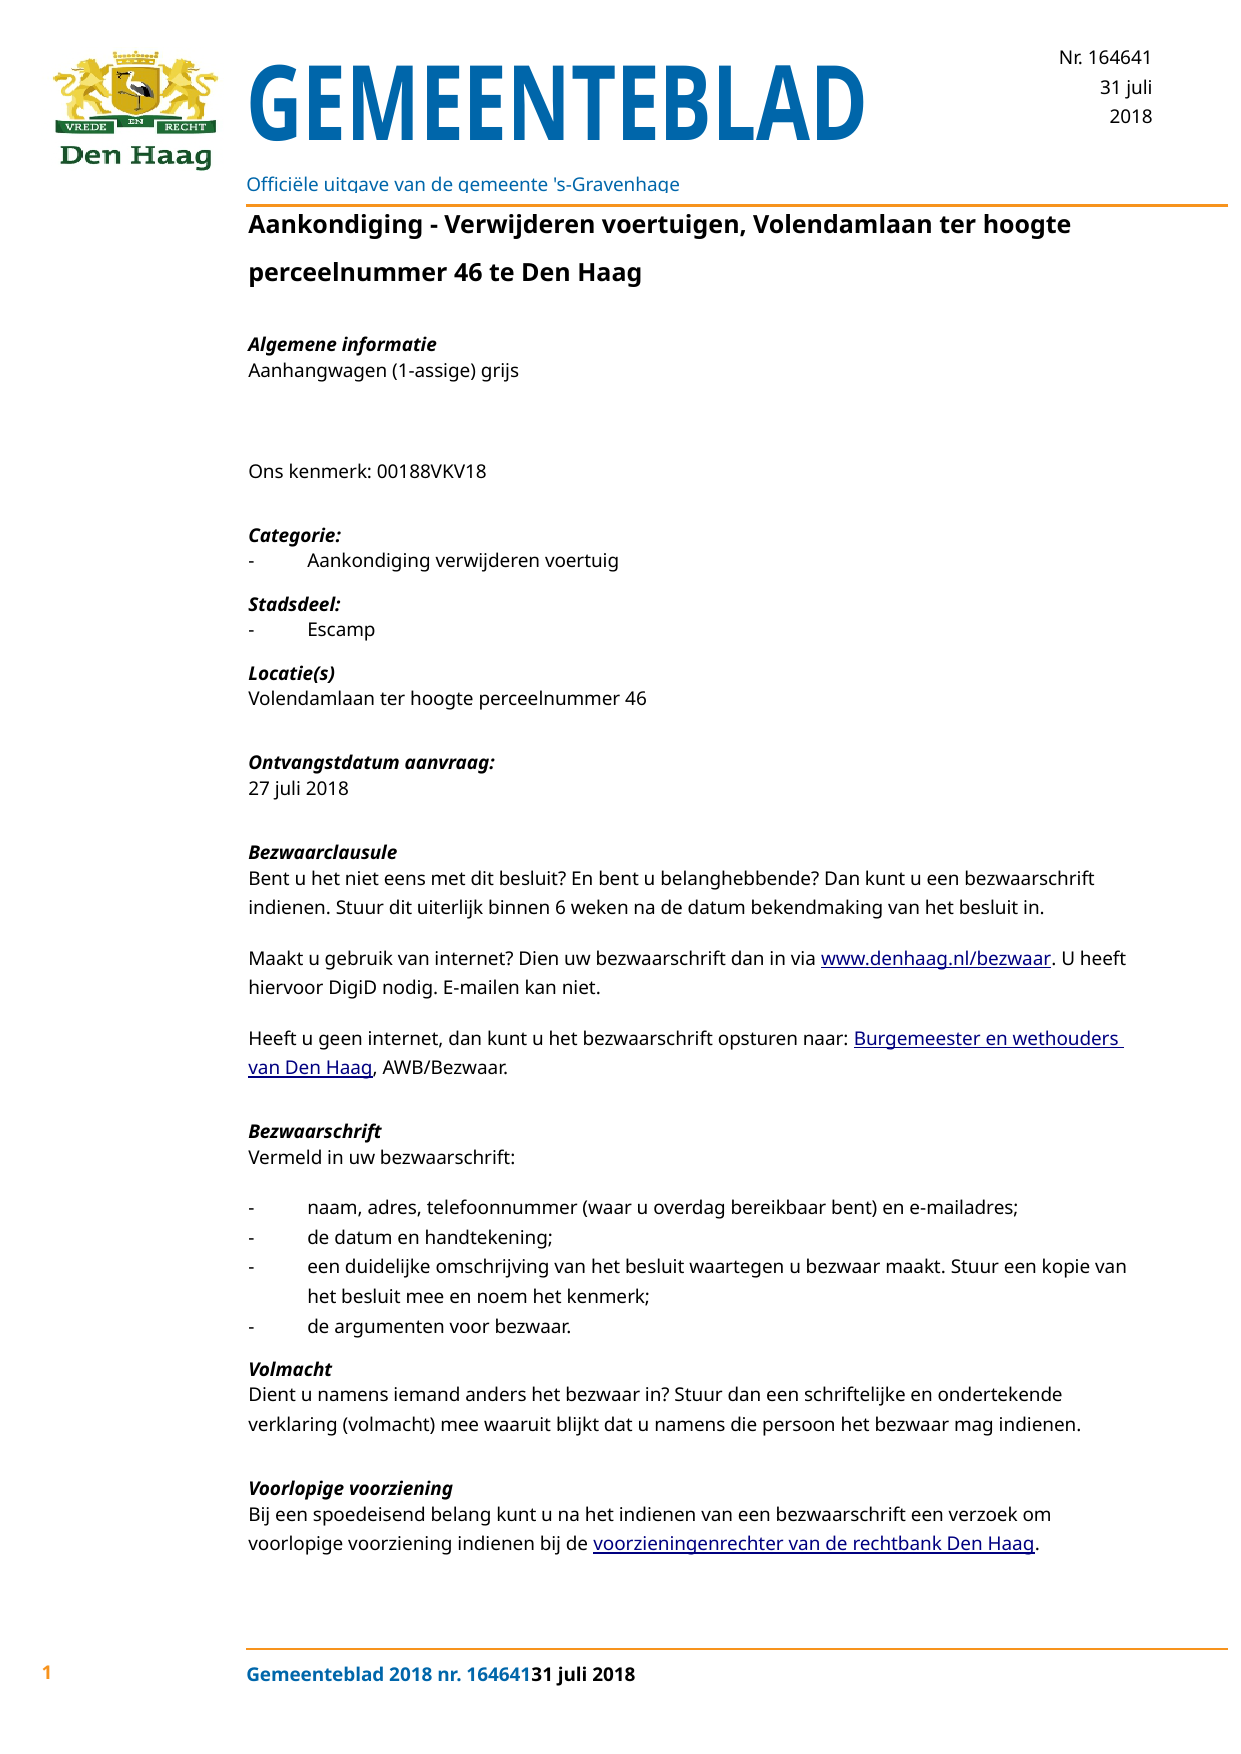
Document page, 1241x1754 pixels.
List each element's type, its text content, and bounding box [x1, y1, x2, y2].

text Aankondiging - Verwijderen voertuigen, Volendamlaan ter hoogte perceelnummer 46 te Den Haag [248, 207, 1152, 288]
text Maakt u gebruik van internet? Dien uw bezwaarschrift dan in via www.denhaag.nl/bezwaar. U heeft hiervoor DigiD nodig. E-mailen kan niet. [248, 945, 1152, 1000]
text Volmacht [248, 1356, 1152, 1382]
text Heeft u geen internet, dan kunt u het bezwaarschrift opsturen naar: Burgemeester en wethouders van Den Haag, AWB/Bezwaar. [248, 1025, 1152, 1080]
text Bezwaarschrift [248, 1118, 1152, 1144]
text Bezwaarclausule [248, 839, 1152, 865]
text Bij een spoedeisend belang kunt u na het indienen van een bezwaarschrift een verzoek om voorlopige voorziening indienen bij de voorzieningenrechter van de rechtbank Den Haag. [248, 1501, 1152, 1556]
text Aanhangwagen (1-assige) grijs [248, 357, 1152, 383]
text Voorlopige voorziening [248, 1475, 1152, 1501]
list Aankondiging verwijderen voertuig [248, 548, 1152, 573]
list Escamp [248, 617, 1152, 642]
text 27 juli 2018 [248, 775, 1152, 801]
list een duidelijke omschrijving van het besluit waartegen u bezwaar maakt. Stuur een kopie van het besluit mee en noem het kenmerk; [248, 1254, 1152, 1309]
text Bent u het niet eens met dit besluit? En bent u belanghebbende? Dan kunt u een bezwaarschrift indienen. Stuur dit uiterlijk binnen 6 weken na de datum bekendmaking van het besluit in. [248, 865, 1152, 920]
text Algemene informatie [248, 331, 1152, 357]
text Locatie(s) [248, 660, 1152, 685]
picture [41, 47, 231, 172]
text Categorie: [248, 522, 1152, 548]
list de argumenten voor bezwaar. [248, 1313, 1152, 1338]
list de datum en handtekening; [248, 1224, 1152, 1250]
text Stadsdeel: [248, 591, 1152, 617]
text Ons kenmerk: 00188VKV18 [248, 458, 1152, 484]
text Ontvangstdatum aanvraag: [248, 749, 1152, 775]
text Vermeld in uw bezwaarschrift: [248, 1144, 1152, 1170]
list naam, adres, telefoonnummer (waar u overdag bereikbaar bent) en e-mailadres; [248, 1194, 1152, 1220]
text Dient u namens iemand anders het bezwaar in? Stuur dan een schriftelijke en ondertekende verklaring (volmacht) mee waaruit blijkt dat u namens die persoon het bezwaar mag indienen. [248, 1382, 1152, 1437]
text Volendamlaan ter hoogte perceelnummer 46 [248, 685, 1152, 711]
